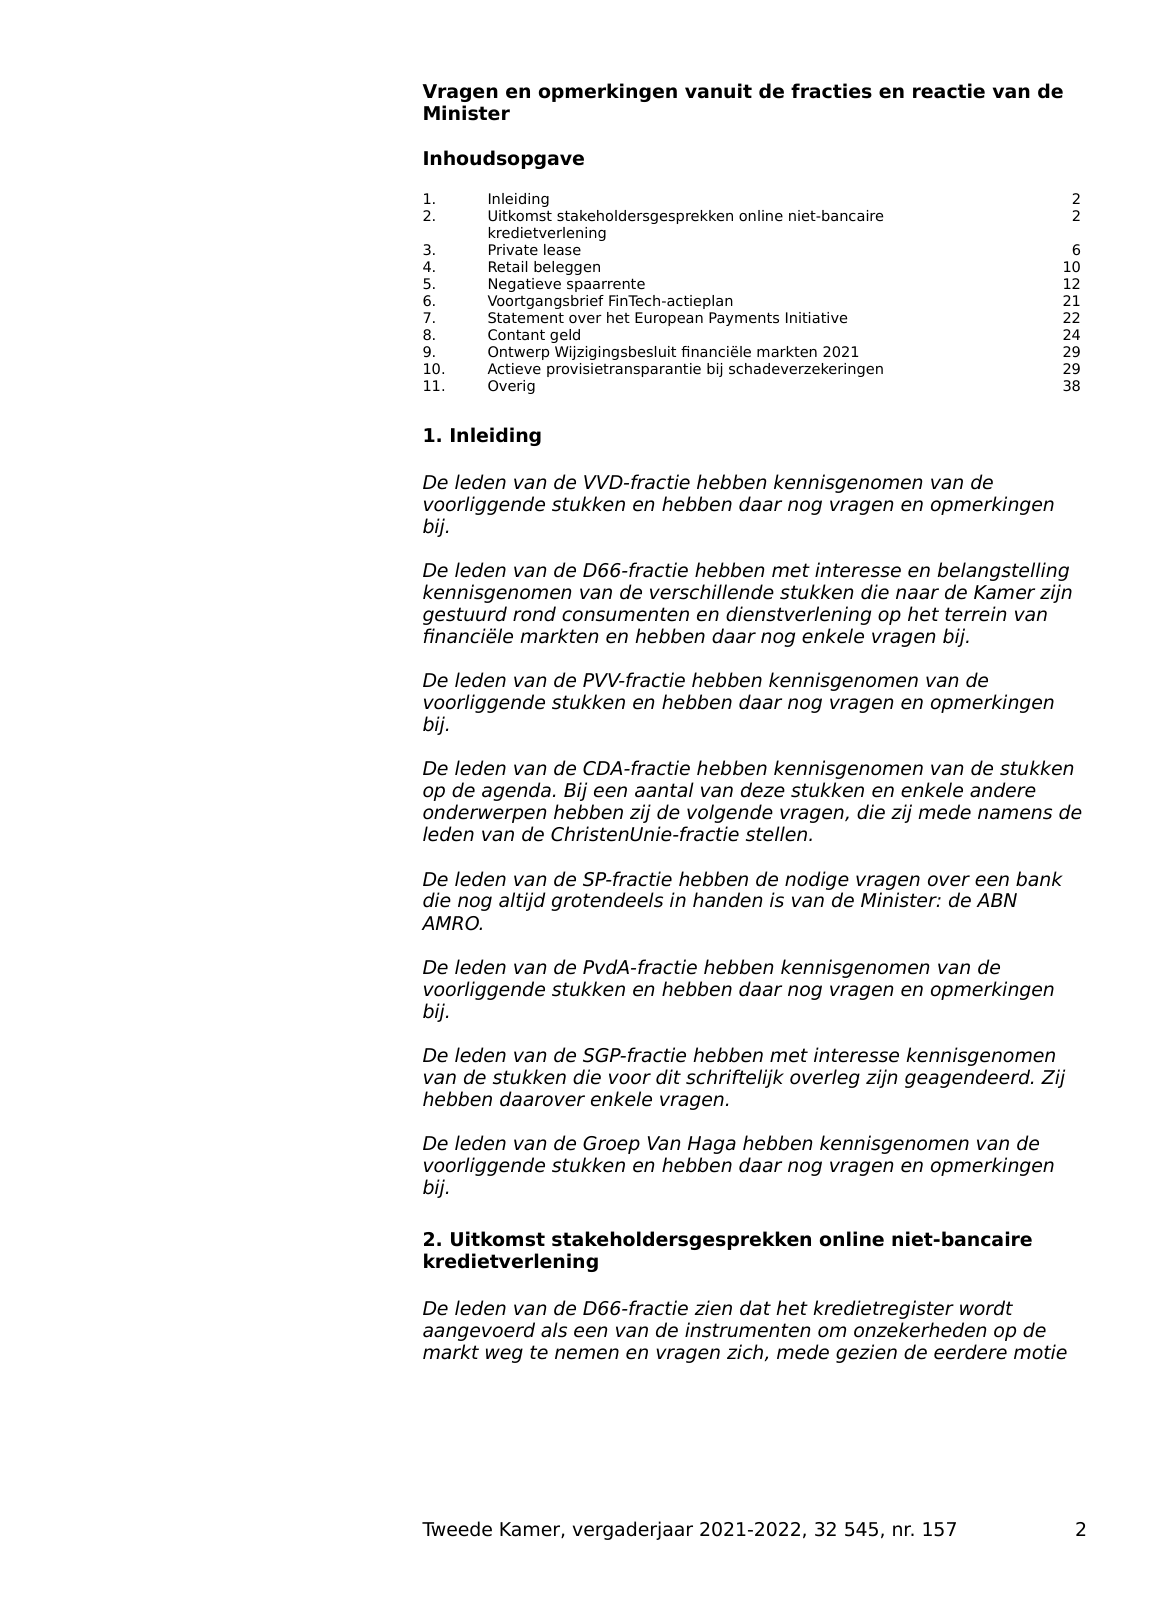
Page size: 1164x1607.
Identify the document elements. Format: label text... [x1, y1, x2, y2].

table_cell 11. [422, 378, 481, 395]
text De leden van de PVV-fractie hebben kennisgenomen van de voorliggende stukken en hebben daar nog vragen en opmerkingen bij. [422, 670, 1087, 736]
table_cell Voortgangsbrief FinTech-actieplan [481, 293, 1013, 310]
table_cell Contant geld [481, 327, 1013, 344]
table_cell Overig [481, 378, 1013, 395]
table_cell 6 [1013, 242, 1087, 259]
table_cell 24 [1013, 327, 1087, 344]
table_cell 38 [1013, 378, 1087, 395]
table_cell 2 [1013, 208, 1087, 242]
table_cell Uitkomst stakeholdersgesprekken online niet-bancaire kredietverlening [481, 208, 1013, 242]
table_cell 29 [1013, 344, 1087, 361]
table_header 2 [1013, 191, 1087, 208]
table_cell Statement over het European Payments Initiative [481, 310, 1013, 327]
table_cell 5. [422, 276, 481, 293]
text De leden van de Groep Van Haga hebben kennisgenomen van de voorliggende stukken en hebben daar nog vragen en opmerkingen bij. [422, 1133, 1087, 1199]
table_cell 10 [1013, 259, 1087, 276]
subtitle 2. Uitkomst stakeholdersgesprekken online niet-bancaire kredietverlening [422, 1229, 1087, 1273]
table_cell 29 [1013, 361, 1087, 378]
table_cell 8. [422, 327, 481, 344]
table_cell 9. [422, 344, 481, 361]
table_cell 4. [422, 259, 481, 276]
text De leden van de CDA-fractie hebben kennisgenomen van de stukken op de agenda. Bij een aantal van deze stukken en enkele andere onderwerpen hebben zij de volgende vragen, die zij mede namens de leden van de ChristenUnie-fractie stellen. [422, 758, 1087, 846]
text De leden van de PvdA-fractie hebben kennisgenomen van de voorliggende stukken en hebben daar nog vragen en opmerkingen bij. [422, 957, 1087, 1022]
table_cell Private lease [481, 242, 1013, 259]
table_cell 7. [422, 310, 481, 327]
table_cell 12 [1013, 276, 1087, 293]
table_cell 3. [422, 242, 481, 259]
table_cell Ontwerp Wijzigingsbesluit financiële markten 2021 [481, 344, 1013, 361]
text De leden van de D66-fractie hebben met interesse en belangstelling kennisgenomen van de verschillende stukken die naar de Kamer zijn gestuurd rond consumenten en dienstverlening op het terrein van financiële markten en hebben daar nog enkele vragen bij. [422, 560, 1087, 648]
table_cell 6. [422, 293, 481, 310]
subtitle 1. Inleiding [422, 425, 1087, 447]
text De leden van de D66-fractie zien dat het kredietregister wordt aangevoerd als een van de instrumenten om onzekerheden op de markt weg te nemen en vragen zich, mede gezien de eerdere motie [422, 1298, 1087, 1408]
table_cell Negatieve spaarrente [481, 276, 1013, 293]
table_header Inleiding [481, 191, 1013, 208]
table_cell 22 [1013, 310, 1087, 327]
table_cell 21 [1013, 293, 1087, 310]
table_cell Retail beleggen [481, 259, 1013, 276]
subtitle Vragen en opmerkingen vanuit de fracties en reactie van de Minister [422, 81, 1087, 125]
table_cell 2. [422, 208, 481, 242]
table_header 1. [422, 191, 481, 208]
text De leden van de SP-fractie hebben de nodige vragen over een bank die nog altijd grotendeels in handen is van de Minister: de ABN AMRO. [422, 868, 1087, 934]
table_cell 10. [422, 361, 481, 378]
text De leden van de VVD-fractie hebben kennisgenomen van de voorliggende stukken en hebben daar nog vragen en opmerkingen bij. [422, 472, 1087, 538]
text De leden van de SGP-fractie hebben met interesse kennisgenomen van de stukken die voor dit schriftelijk overleg zijn geagendeerd. Zij hebben daarover enkele vragen. [422, 1045, 1087, 1111]
table_cell Actieve provisietransparantie bij schadeverzekeringen [481, 361, 1013, 378]
subtitle Inhoudsopgave [422, 147, 1087, 169]
